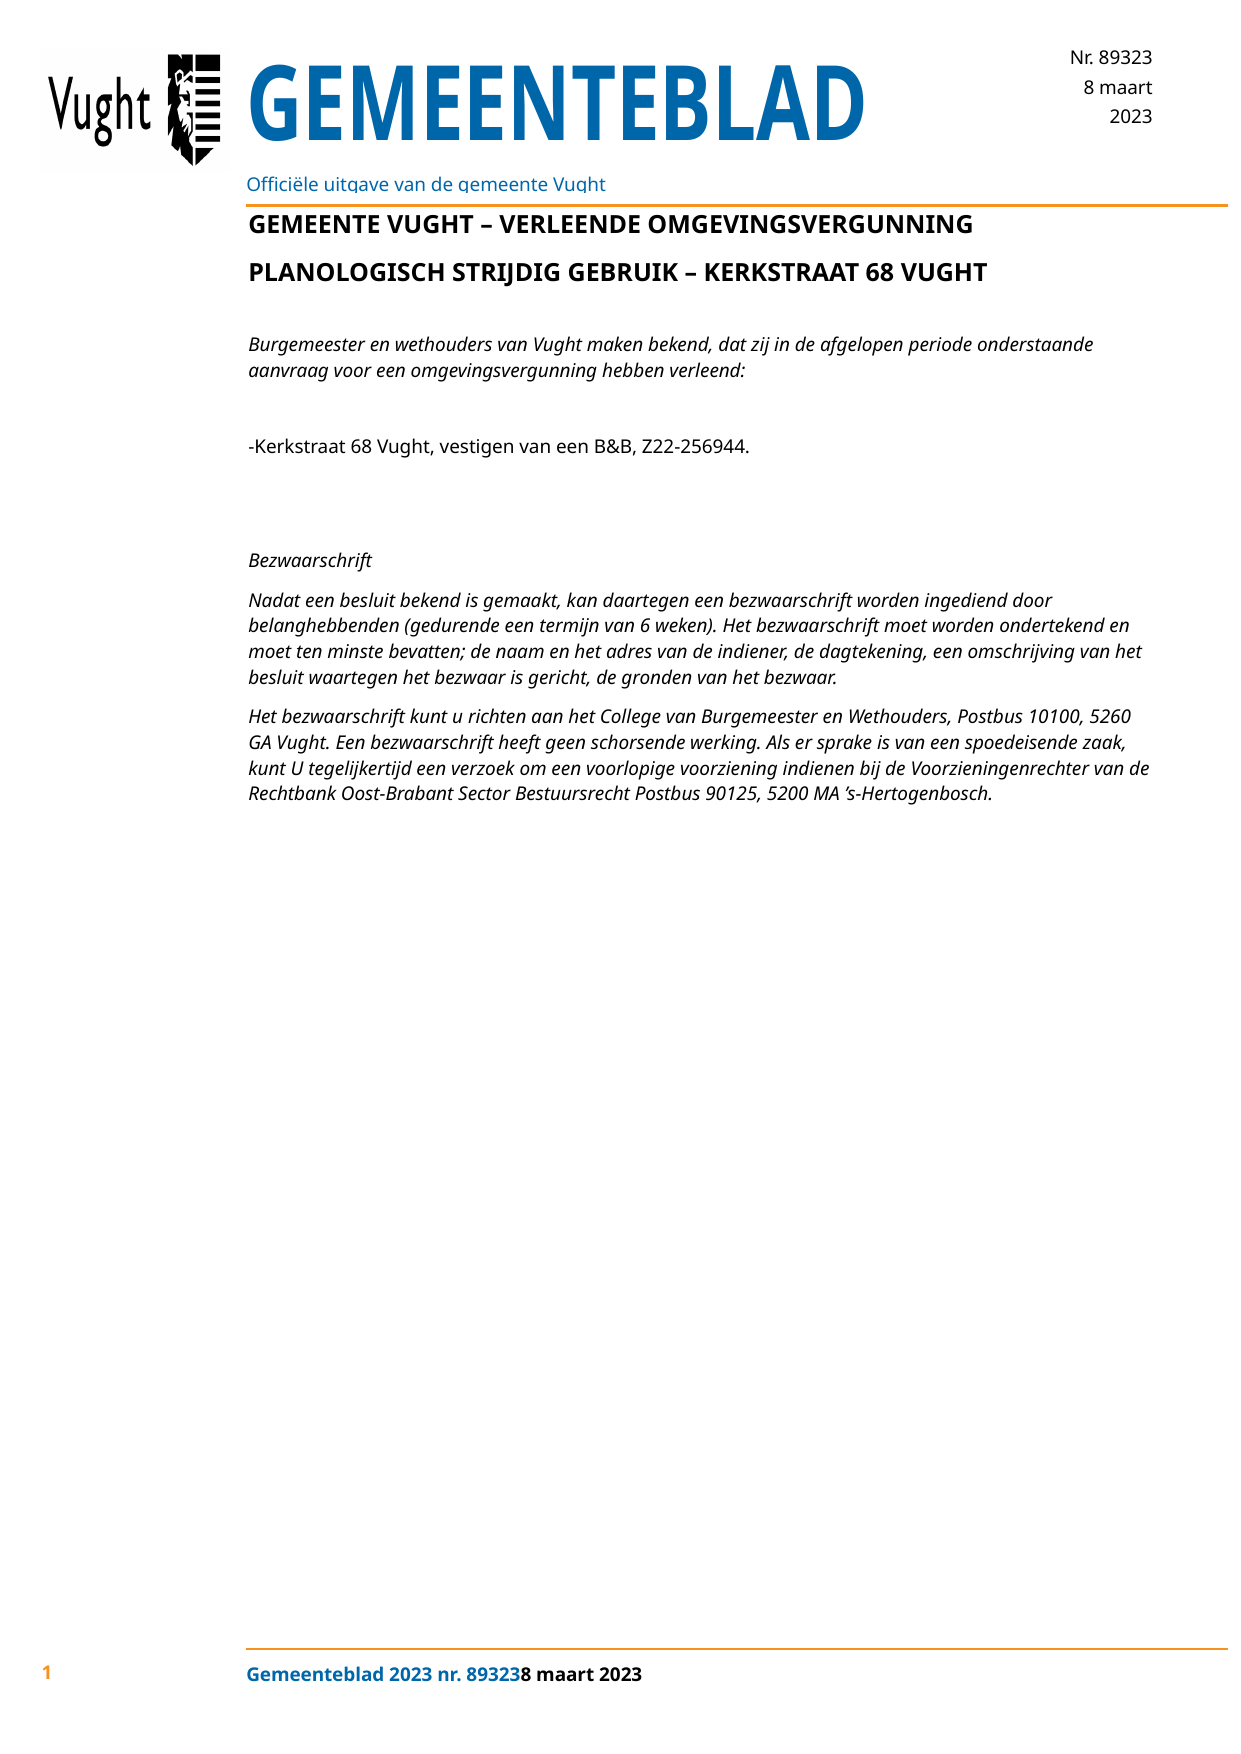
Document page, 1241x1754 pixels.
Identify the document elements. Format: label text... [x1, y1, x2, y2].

text GEMEENTE VUGHT – VERLEENDE OMGEVINGSVERGUNNING PLANOLOGISCH STRIJDIG GEBRUIK – KERKSTRAAT 68 VUGHT [248, 207, 1152, 288]
text Nadat een besluit bekend is gemaakt, kan daartegen een bezwaarschrift worden ingediend door belanghebbenden (gedurende een termijn van 6 weken). Het bezwaarschrift moet worden ondertekend en moet ten minste bevatten; de naam en het adres van de indiener, de dagtekening, een omschrijving van het besluit waartegen het bezwaar is gericht, de gronden van het bezwaar. [248, 587, 1152, 690]
text -Kerkstraat 68 Vught, vestigen van een B&B, Z22-256944. [248, 433, 1152, 459]
text Burgemeester en wethouders van Vught maken bekend, dat zij in de afgelopen periode onderstaande aanvraag voor een omgevingsvergunning hebben verleend: [248, 331, 1152, 383]
picture [41, 47, 231, 172]
text Bezwaarschrift [248, 548, 1152, 573]
text Het bezwaarschrift kunt u richten aan het College van Burgemeester en Wethouders, Postbus 10100, 5260 GA Vught. Een bezwaarschrift heeft geen schorsende werking. Als er sprake is van een spoedeisende zaak, kunt U tegelijkertijd een verzoek om een voorlopige voorziening indienen bij de Voorzieningenrechter van de Rechtbank Oost-Brabant Sector Bestuursrecht Postbus 90125, 5200 MA ’s-Hertogenbosch. [248, 703, 1152, 806]
